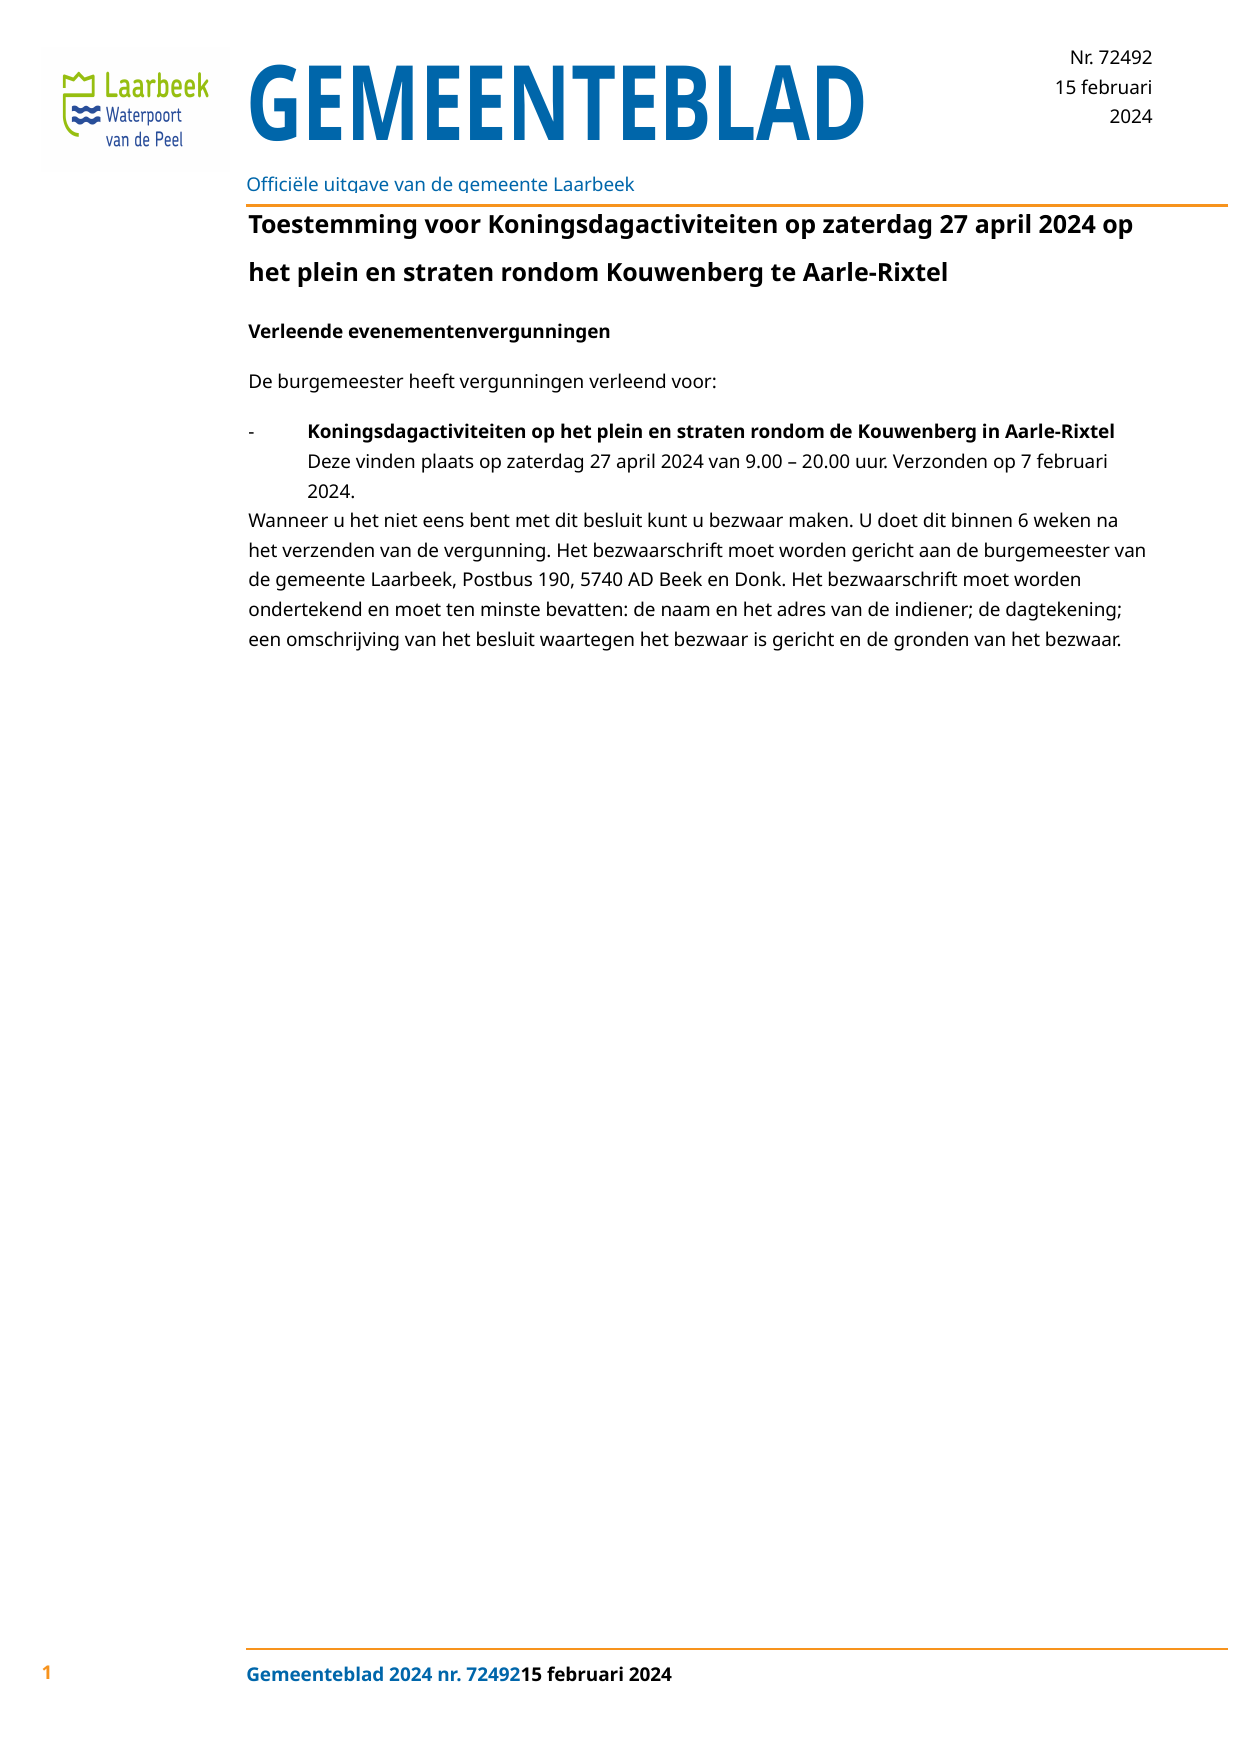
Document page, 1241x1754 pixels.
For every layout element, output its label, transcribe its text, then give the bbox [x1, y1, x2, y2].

list Deze vinden plaats op zaterdag 27 april 2024 van 9.00 – 20.00 uur. Verzonden op 7 februari 2024. [248, 448, 1152, 504]
text Wanneer u het niet eens bent met dit besluit kunt u bezwaar maken. U doet dit binnen 6 weken na het verzenden van de vergunning. Het bezwaarschrift moet worden gericht aan de burgemeester van de gemeente Laarbeek, Postbus 190, 5740 AD Beek en Donk. Het bezwaarschrift moet worden ondertekend en moet ten minste bevatten: de naam en het adres van de indiener; de dagtekening; een omschrijving van het besluit waartegen het bezwaar is gericht en de gronden van het bezwaar. [248, 507, 1152, 652]
list Koningsdagactiviteiten op het plein en straten rondom de Kouwenberg in Aarle-Rixtel [248, 419, 1152, 444]
text Verleende evenementenvergunningen [248, 318, 1152, 344]
picture [41, 47, 231, 172]
text De burgemeester heeft vergunningen verleend voor: [248, 368, 1152, 394]
text Toestemming voor Koningsdagactiviteiten op zaterdag 27 april 2024 op het plein en straten rondom Kouwenberg te Aarle-Rixtel [248, 207, 1152, 288]
